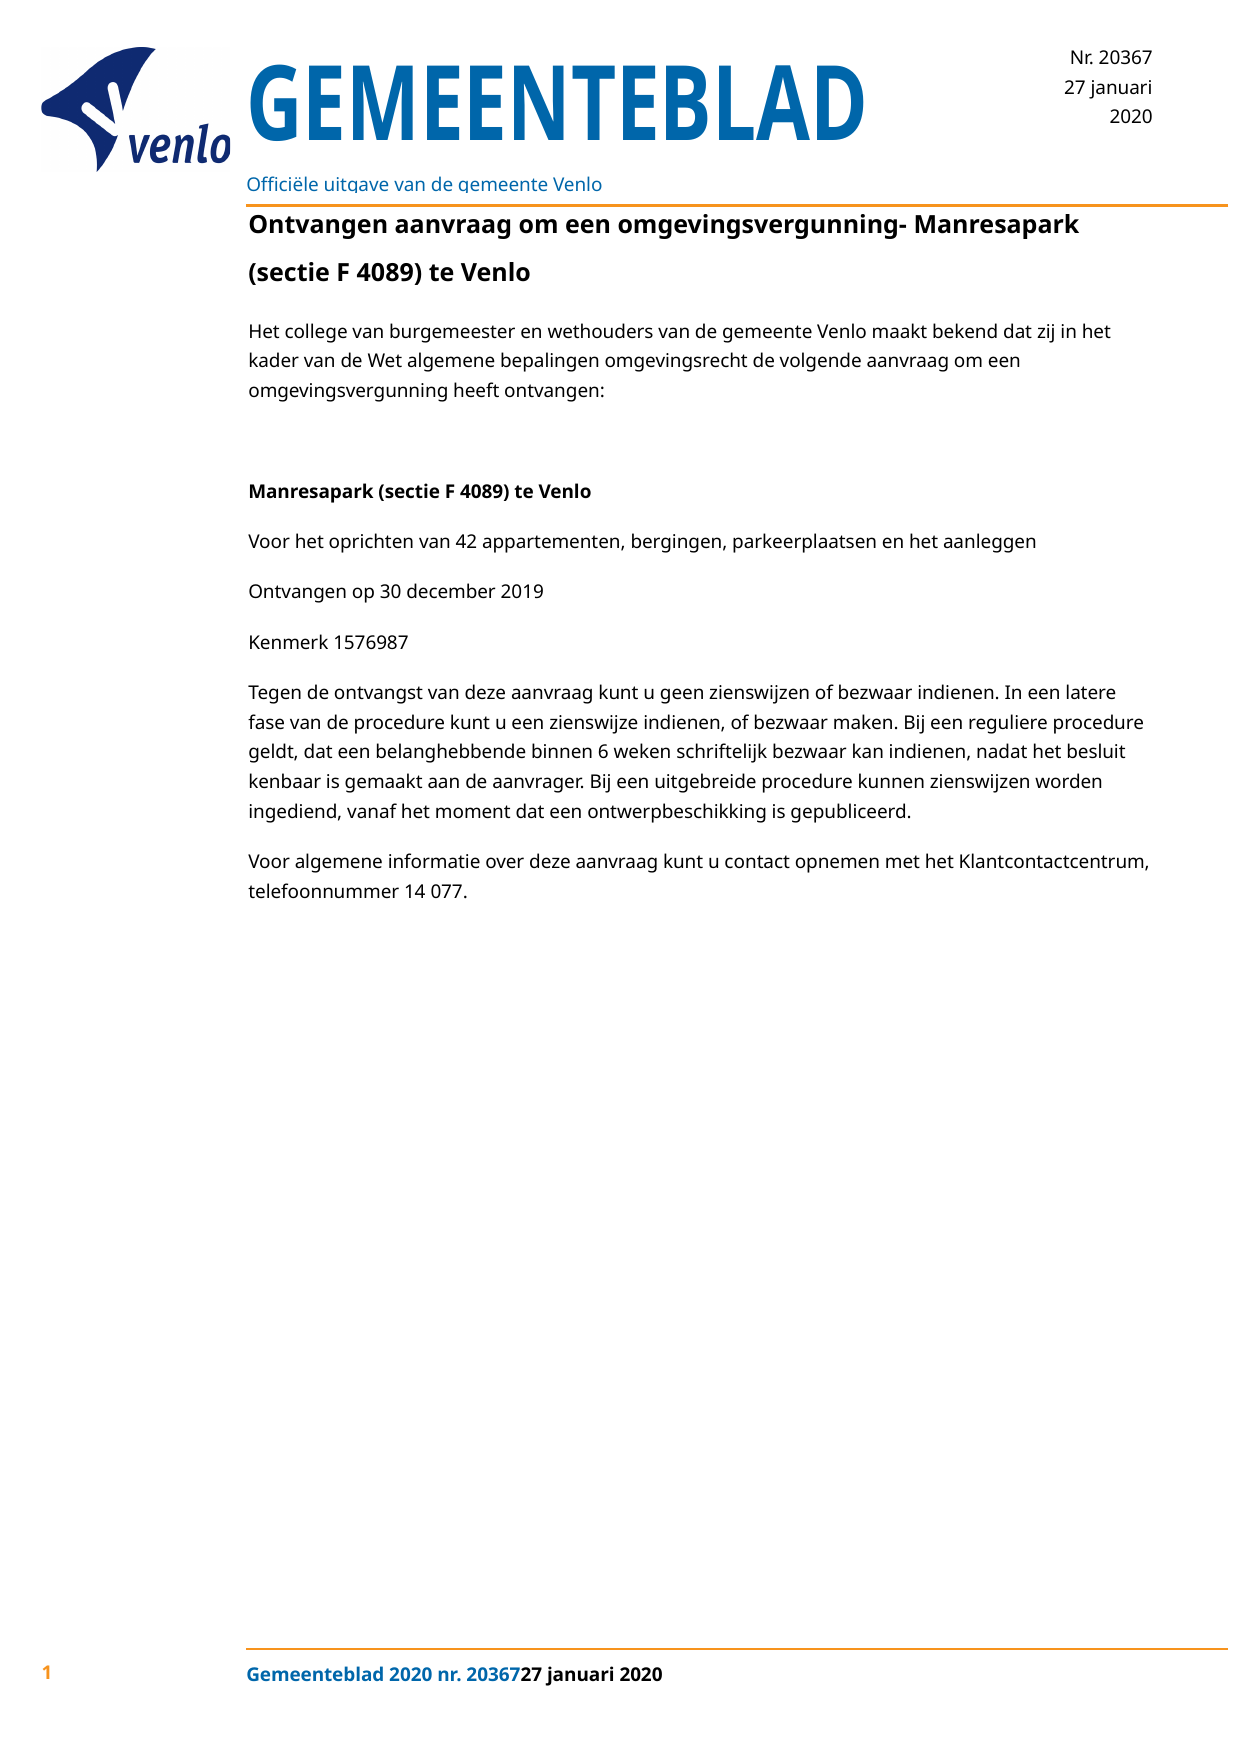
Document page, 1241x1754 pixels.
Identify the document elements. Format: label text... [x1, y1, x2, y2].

text Tegen de ontvangst van deze aanvraag kunt u geen zienswijzen of bezwaar indienen. In een latere fase van de procedure kunt u een zienswijze indienen, of bezwaar maken. Bij een reguliere procedure geldt, dat een belanghebbende binnen 6 weken schriftelijk bezwaar kan indienen, nadat het besluit kenbaar is gemaakt aan de aanvrager. Bij een uitgebreide procedure kunnen zienswijzen worden ingediend, vanaf het moment dat een ontwerpbeschikking is gepubliceerd. [248, 679, 1152, 824]
picture [41, 47, 231, 172]
text Voor het oprichten van 42 appartementen, bergingen, parkeerplaatsen en het aanleggen [248, 528, 1152, 554]
text Kenmerk 1576987 [248, 629, 1152, 655]
text Het college van burgemeester en wethouders van de gemeente Venlo maakt bekend dat zij in het kader van de Wet algemene bepalingen omgevingsrecht de volgende aanvraag om een omgevingsvergunning heeft ontvangen: [248, 318, 1152, 403]
text Voor algemene informatie over deze aanvraag kunt u contact opnemen met het Klantcontactcentrum, telefoonnummer 14 077. [248, 848, 1152, 904]
text Manresapark (sectie F 4089) te Venlo [248, 478, 1152, 504]
text Ontvangen op 30 december 2019 [248, 579, 1152, 604]
text Ontvangen aanvraag om een omgevingsvergunning- Manresapark (sectie F 4089) te Venlo [248, 207, 1152, 288]
